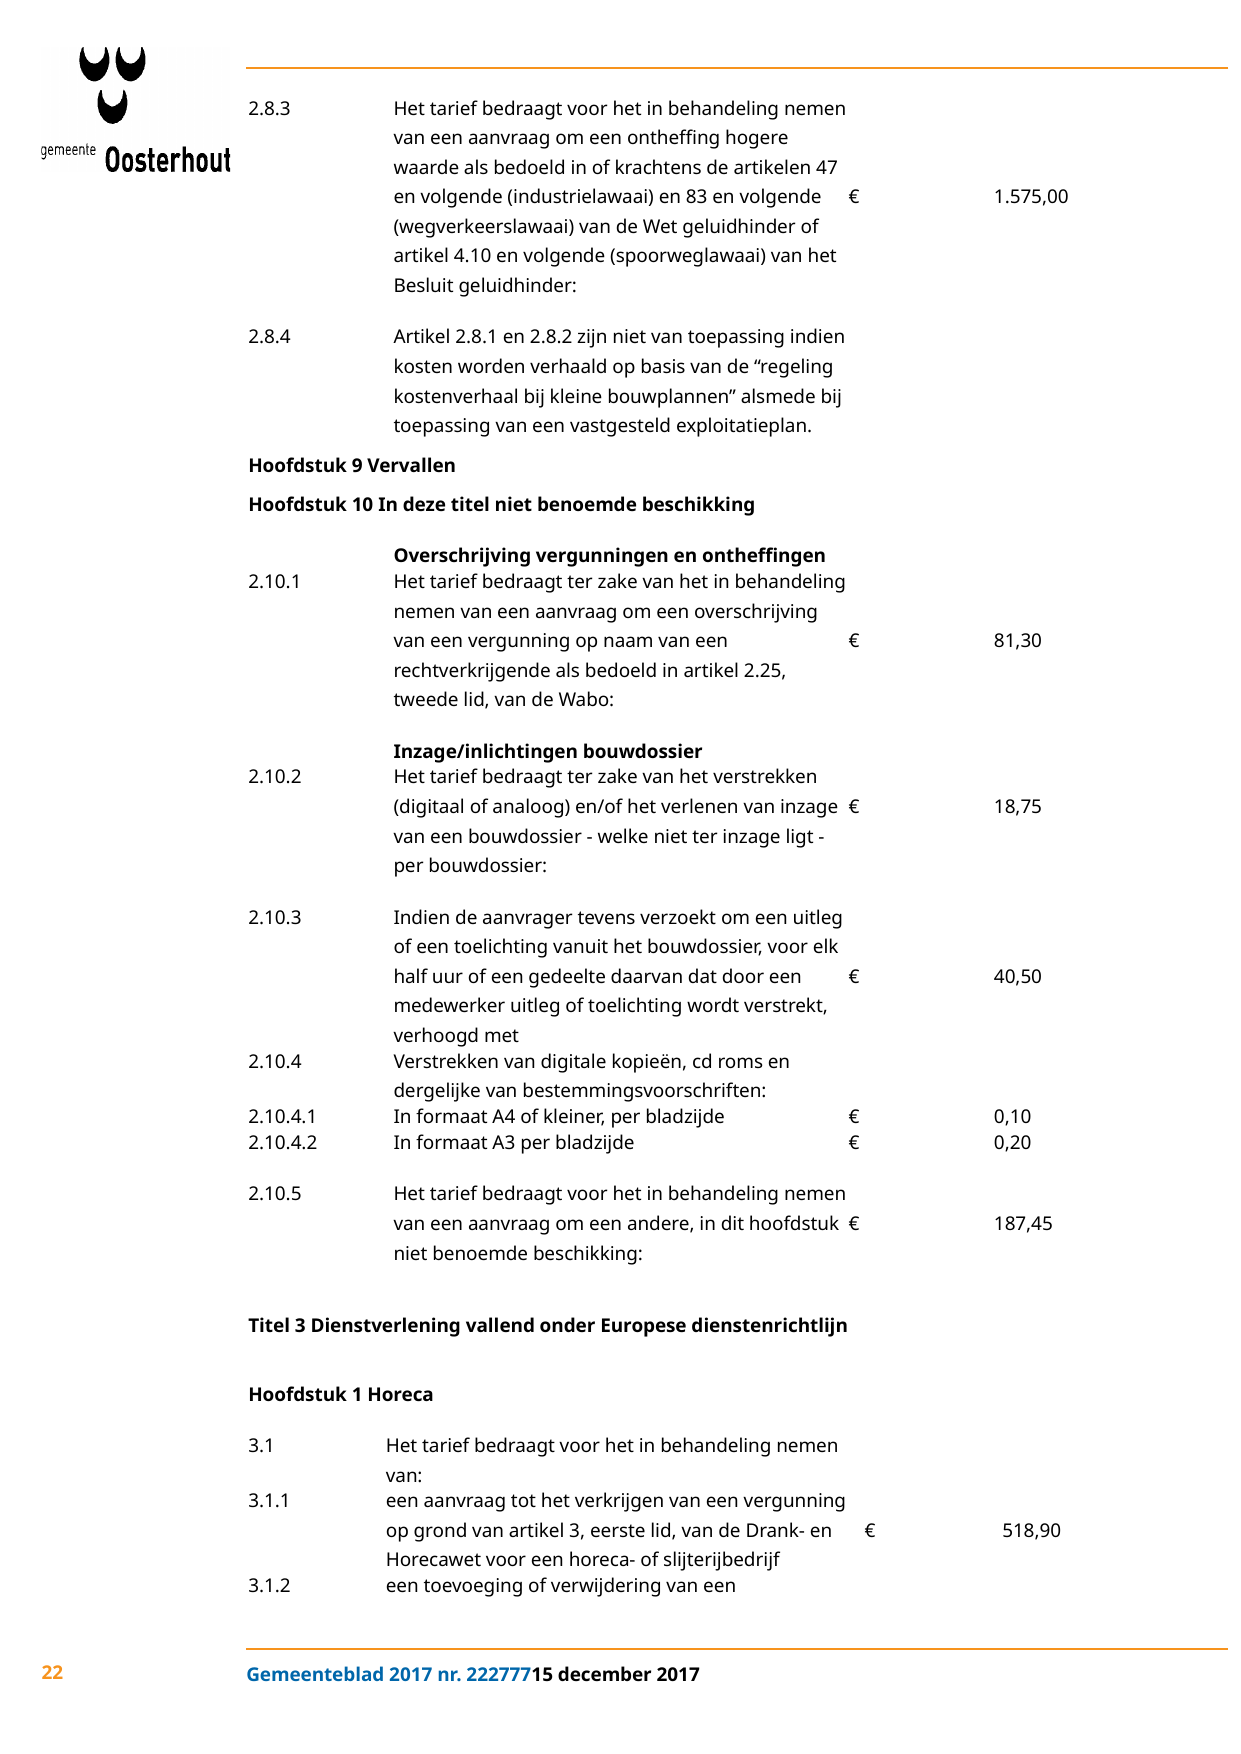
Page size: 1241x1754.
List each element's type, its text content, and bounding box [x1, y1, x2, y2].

table_cell € [848, 1103, 994, 1129]
table_cell 2.10.4.1 [248, 1103, 393, 1129]
table_cell 2.10.4.2 [248, 1129, 393, 1155]
table_cell Het tarief bedraagt ter zake van het verstrekken (digitaal of analoog) en/of het verlenen van inzage van een bouwdossier - welke niet ter inzage ligt - per bouwdossier: [393, 764, 848, 878]
table_cell een aanvraag tot het verkrijgen van een vergunning op grond van artikel 3, eerste lid, van de Drank- en Horecawet voor een horeca- of slijterijbedrijf [386, 1488, 864, 1572]
table_cell [1002, 1432, 1152, 1487]
table_cell 0,10 [994, 1103, 1152, 1129]
table_cell Hoofdstuk 10 In deze titel niet benoemde beschikking [248, 478, 1152, 517]
table_cell € [848, 1129, 994, 1155]
table_cell 1.575,00 [994, 95, 1152, 298]
table_cell € [848, 764, 994, 878]
table_cell Hoofdstuk 9 Vervallen [248, 438, 1152, 477]
table_cell 81,30 [994, 568, 1152, 712]
table_cell [248, 1406, 1152, 1432]
table_cell 2.10.3 [248, 904, 393, 1048]
table_cell 2.8.4 [248, 324, 393, 438]
table_cell Het tarief bedraagt ter zake van het in behandeling nemen van een aanvraag om een overschrijving van een vergunning op naam van een rechtverkrijgende als bedoeld in artikel 2.25, tweede lid, van de Wabo: [393, 568, 848, 712]
table_cell 40,50 [994, 904, 1152, 1048]
table_cell [994, 738, 1152, 764]
table_cell Overschrijving vergunningen en ontheffingen [393, 543, 848, 568]
table_cell [248, 543, 393, 568]
text Titel 3 Dienstverlening vallend onder Europese dienstenrichtlijn [248, 1312, 1152, 1337]
table_cell [848, 324, 994, 438]
table_cell Artikel 2.8.1 en 2.8.2 zijn niet van toepassing indien kosten worden verhaald op basis van de “regeling kostenverhaal bij kleine bouwplannen” alsmede bij toepassing van een vastgesteld exploitatieplan. [393, 324, 848, 438]
table_cell In formaat A4 of kleiner, per bladzijde [393, 1103, 848, 1129]
table_cell [848, 1048, 994, 1103]
picture [41, 47, 231, 172]
table_cell Verstrekken van digitale kopieën, cd roms en dergelijke van bestemmingsvoorschriften: [393, 1048, 848, 1103]
table_cell [248, 712, 1152, 738]
table_cell 18,75 [994, 764, 1152, 878]
table_cell [994, 543, 1152, 568]
table_header Hoofdstuk 1 Horeca [248, 1367, 1152, 1406]
table_cell 2.10.1 [248, 568, 393, 712]
table_cell 3.1 [248, 1432, 386, 1487]
table_cell [848, 738, 994, 764]
table_cell [994, 1048, 1152, 1103]
table_cell € [848, 1181, 994, 1265]
table_cell [248, 738, 393, 764]
table_cell 3.1.1 [248, 1488, 386, 1572]
table_cell [864, 1432, 1002, 1487]
table_cell 187,45 [994, 1181, 1152, 1265]
table_cell [864, 1573, 1002, 1598]
table_cell Het tarief bedraagt voor het in behandeling nemen van een aanvraag om een ontheffing hogere waarde als bedoeld in of krachtens de artikelen 47 en volgende (industrielawaai) en 83 en volgende (wegverkeerslawaai) van de Wet geluidhinder of artikel 4.10 en volgende (spoorweglawaai) van het Besluit geluidhinder: [393, 95, 848, 298]
table_cell 2.10.5 [248, 1181, 393, 1265]
table_cell € [848, 904, 994, 1048]
table_cell Inzage/inlichtingen bouwdossier [393, 738, 848, 764]
table_cell 0,20 [994, 1129, 1152, 1155]
table_cell Indien de aanvrager tevens verzoekt om een uitleg of een toelichting vanuit het bouwdossier, voor elk half uur of een gedeelte daarvan dat door een medewerker uitleg of toelichting wordt verstrekt, verhoogd met [393, 904, 848, 1048]
table_cell [248, 517, 1152, 542]
table_cell € [848, 95, 994, 298]
table_cell [994, 324, 1152, 438]
table_cell 2.10.2 [248, 764, 393, 878]
table_cell [1002, 1573, 1152, 1598]
table_cell [248, 878, 1152, 904]
table_cell Het tarief bedraagt voor het in behandeling nemen van: [386, 1432, 864, 1487]
table_cell € [848, 568, 994, 712]
table_cell 2.10.4 [248, 1048, 393, 1103]
table_cell In formaat A3 per bladzijde [393, 1129, 848, 1155]
table_cell Het tarief bedraagt voor het in behandeling nemen van een aanvraag om een andere, in dit hoofdstuk niet benoemde beschikking: [393, 1181, 848, 1265]
table_cell een toevoeging of verwijdering van een [386, 1573, 864, 1598]
table_cell 518,90 [1002, 1488, 1152, 1572]
table_cell 3.1.2 [248, 1573, 386, 1598]
table_cell [848, 543, 994, 568]
table_cell [248, 298, 1152, 324]
table_cell [248, 1155, 1152, 1181]
table_cell € [864, 1488, 1002, 1572]
table_cell 2.8.3 [248, 95, 393, 298]
